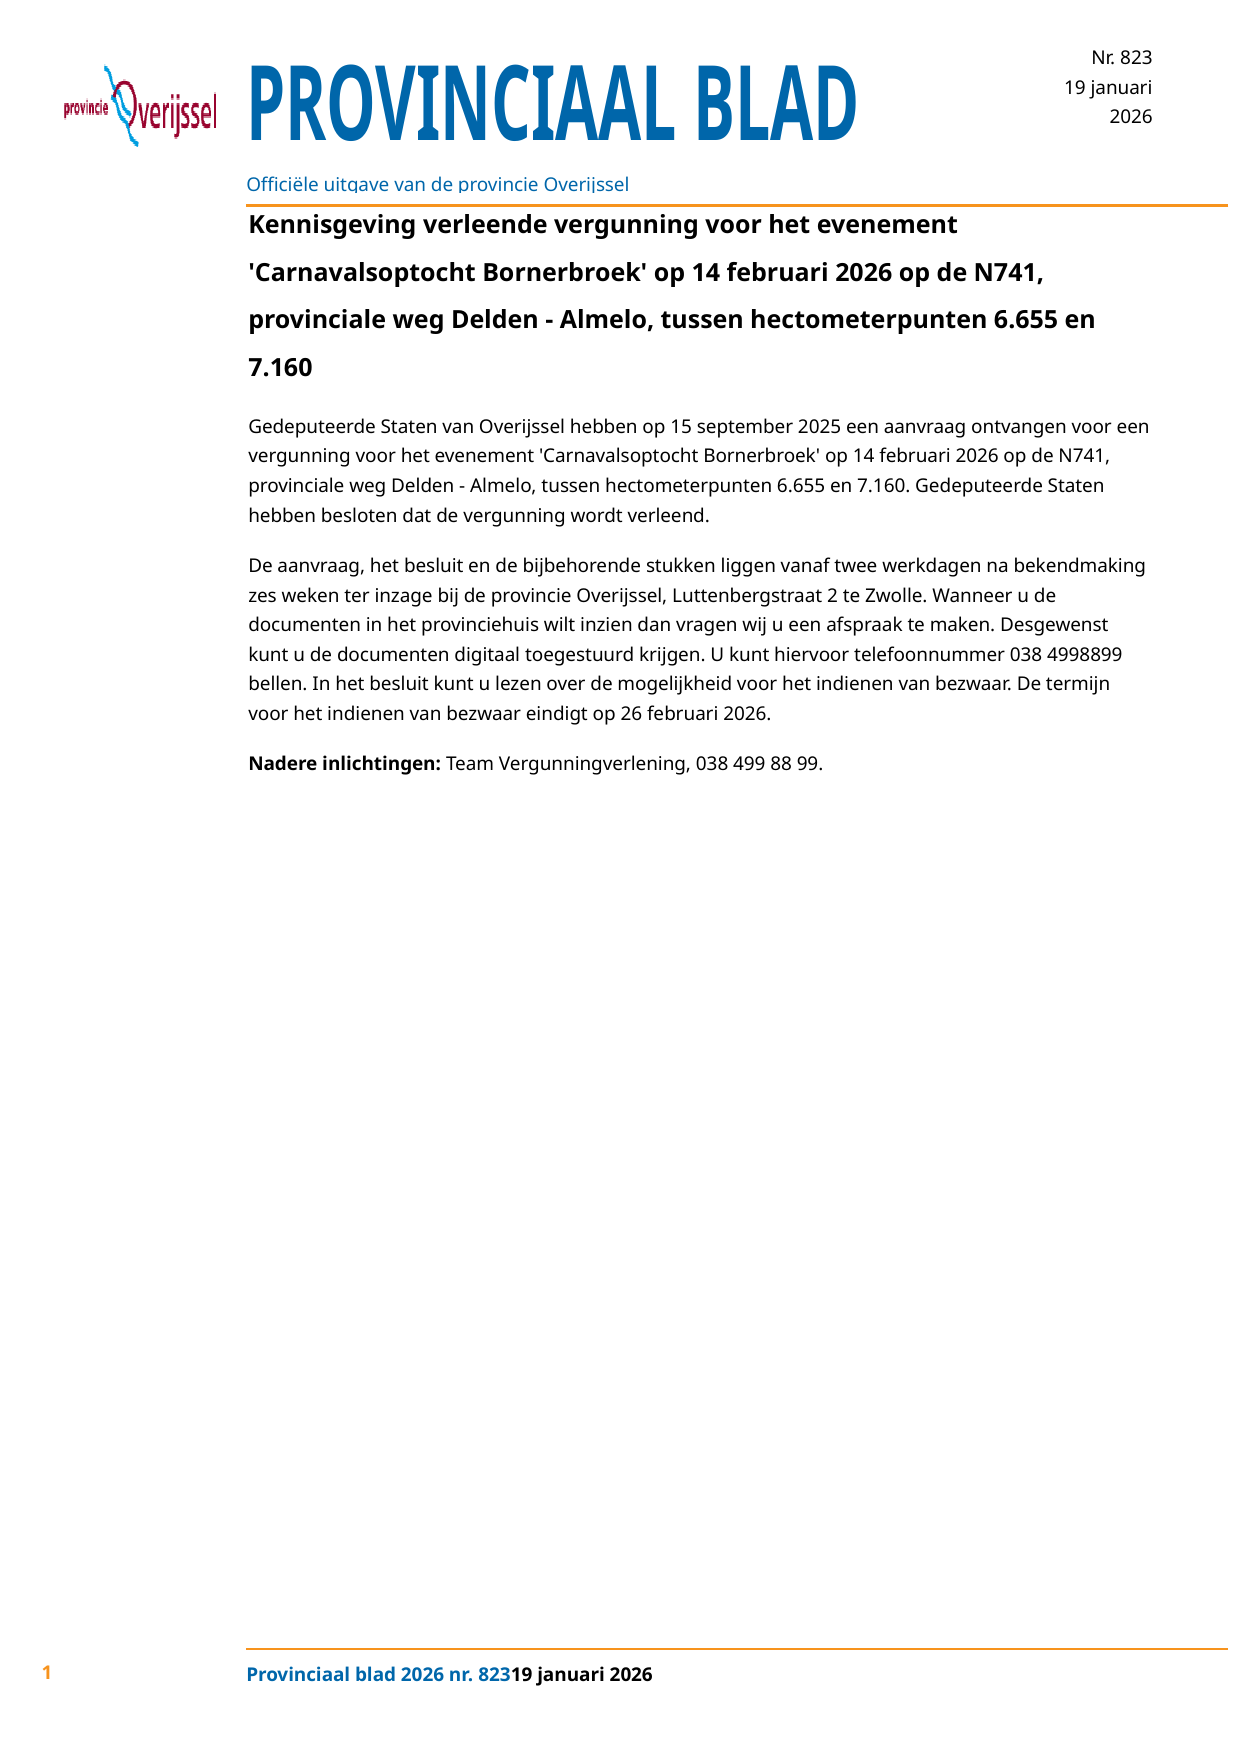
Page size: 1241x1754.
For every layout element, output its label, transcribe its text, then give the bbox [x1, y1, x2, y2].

text De aanvraag, het besluit en de bijbehorende stukken liggen vanaf twee werkdagen na bekendmaking zes weken ter inzage bij de provincie Overijssel, Luttenbergstraat 2 te Zwolle. Wanneer u de documenten in het provinciehuis wilt inzien dan vragen wij u een afspraak te maken. Desgewenst kunt u de documenten digitaal toegestuurd krijgen. U kunt hiervoor telefoonnummer 038 4998899 bellen. In het besluit kunt u lezen over de mogelijkheid voor het indienen van bezwaar. De termijn voor het indienen van bezwaar eindigt op 26 februari 2026. [248, 552, 1152, 726]
text Gedeputeerde Staten van Overijssel hebben op 15 september 2025 een aanvraag ontvangen voor een vergunning voor het evenement 'Carnavalsoptocht Bornerbroek' op 14 februari 2026 op de N741, provinciale weg Delden - Almelo, tussen hectometerpunten 6.655 en 7.160. Gedeputeerde Staten hebben besloten dat de vergunning wordt verleend. [248, 413, 1152, 528]
text Kennisgeving verleende vergunning voor het evenement 'Carnavalsoptocht Bornerbroek' op 14 februari 2026 op de N741, provinciale weg Delden - Almelo, tussen hectometerpunten 6.655 en 7.160 [248, 207, 1152, 384]
text Nadere inlichtingen: Team Vergunningverlening, 038 499 88 99. [248, 751, 1152, 776]
picture [41, 47, 231, 172]
